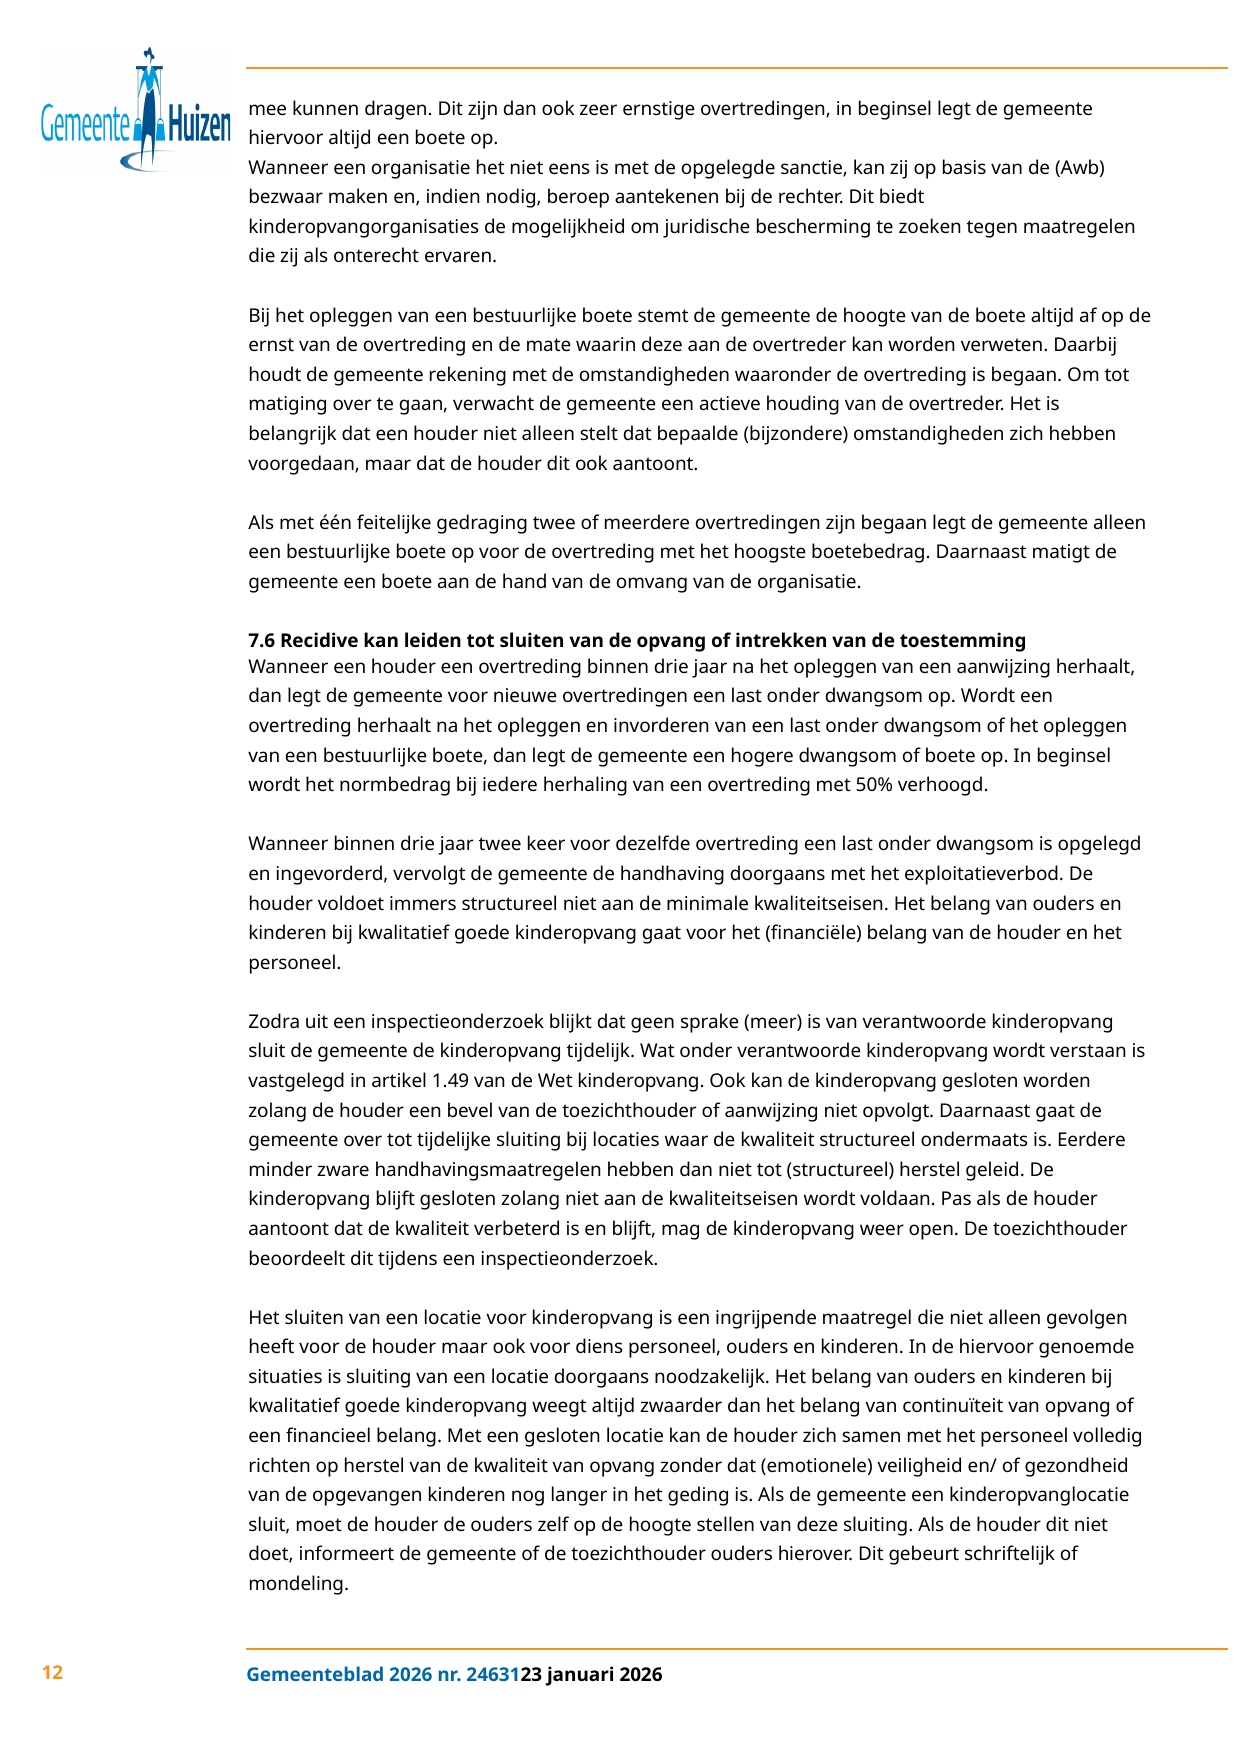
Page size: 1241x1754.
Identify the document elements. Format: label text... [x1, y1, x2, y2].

text Wanneer binnen drie jaar twee keer voor dezelfde overtreding een last onder dwangsom is opgelegd en ingevorderd, vervolgt de gemeente de handhaving doorgaans met het exploitatieverbod. De houder voldoet immers structureel niet aan de minimale kwaliteitseisen. Het belang van ouders en kinderen bij kwalitatief goede kinderopvang gaat voor het (financiële) belang van de houder en het personeel. [248, 831, 1152, 974]
text Bij het opleggen van een bestuurlijke boete stemt de gemeente de hoogte van de boete altijd af op de ernst van de overtreding en de mate waarin deze aan de overtreder kan worden verweten. Daarbij houdt de gemeente rekening met de omstandigheden waaronder de overtreding is begaan. Om tot matiging over te gaan, verwacht de gemeente een actieve houding van de overtreder. Het is belangrijk dat een houder niet alleen stelt dat bepaalde (bijzondere) omstandigheden zich hebben voorgedaan, maar dat de houder dit ook aantoont. [248, 302, 1152, 476]
text Wanneer een organisatie het niet eens is met de opgelegde sanctie, kan zij op basis van de (Awb) bezwaar maken en, indien nodig, beroep aantekenen bij de rechter. Dit biedt kinderopvangorganisaties de mogelijkheid om juridische bescherming te zoeken tegen maatregelen die zij als onterecht ervaren. [248, 154, 1152, 268]
text Het sluiten van een locatie voor kinderopvang is een ingrijpende maatregel die niet alleen gevolgen heeft voor de houder maar ook voor diens personeel, ouders en kinderen. In de hiervoor genoemde situaties is sluiting van een locatie doorgaans noodzakelijk. Het belang van ouders en kinderen bij kwalitatief goede kinderopvang weegt altijd zwaarder dan het belang van continuïteit van opvang of een financieel belang. Met een gesloten locatie kan de houder zich samen met het personeel volledig richten op herstel van de kwaliteit van opvang zonder dat (emotionele) veiligheid en/ of gezondheid van de opgevangen kinderen nog langer in het geding is. Als de gemeente een kinderopvanglocatie sluit, moet de houder de ouders zelf op de hoogte stellen van deze sluiting. Als de houder dit niet doet, informeert de gemeente of de toezichthouder ouders hierover. Dit gebeurt schriftelijk of mondeling. [248, 1304, 1152, 1596]
text Wanneer een houder een overtreding binnen drie jaar na het opleggen van een aanwijzing herhaalt, dan legt de gemeente voor nieuwe overtredingen een last onder dwangsom op. Wordt een overtreding herhaalt na het opleggen en invorderen van een last onder dwangsom of het opleggen van een bestuurlijke boete, dan legt de gemeente een hogere dwangsom of boete op. In beginsel wordt het normbedrag bij iedere herhaling van een overtreding met 50% verhoogd. [248, 653, 1152, 797]
text Als met één feitelijke gedraging twee of meerdere overtredingen zijn begaan legt de gemeente alleen een bestuurlijke boete op voor de overtreding met het hoogste boetebedrag. Daarnaast matigt de gemeente een boete aan de hand van de omvang van de organisatie. [248, 509, 1152, 594]
text Zodra uit een inspectieonderzoek blijkt dat geen sprake (meer) is van verantwoorde kinderopvang sluit de gemeente de kinderopvang tijdelijk. Wat onder verantwoorde kinderopvang wordt verstaan is vastgelegd in artikel 1.49 van de Wet kinderopvang. Ook kan de kinderopvang gesloten worden zolang de houder een bevel van de toezichthouder of aanwijzing niet opvolgt. Daarnaast gaat de gemeente over tot tijdelijke sluiting bij locaties waar de kwaliteit structureel ondermaats is. Eerdere minder zware handhavingsmaatregelen hebben dan niet tot (structureel) herstel geleid. De kinderopvang blijft gesloten zolang niet aan de kwaliteitseisen wordt voldaan. Pas als de houder aantoont dat de kwaliteit verbeterd is en blijft, mag de kinderopvang weer open. De toezichthouder beoordeelt dit tijdens een inspectieonderzoek. [248, 1008, 1152, 1270]
text mee kunnen dragen. Dit zijn dan ook zeer ernstige overtredingen, in beginsel legt de gemeente hiervoor altijd een boete op. [248, 95, 1152, 150]
picture [41, 47, 231, 172]
text 7.6 Recidive kan leiden tot sluiten van de opvang of intrekken van de toestemming [248, 627, 1152, 653]
